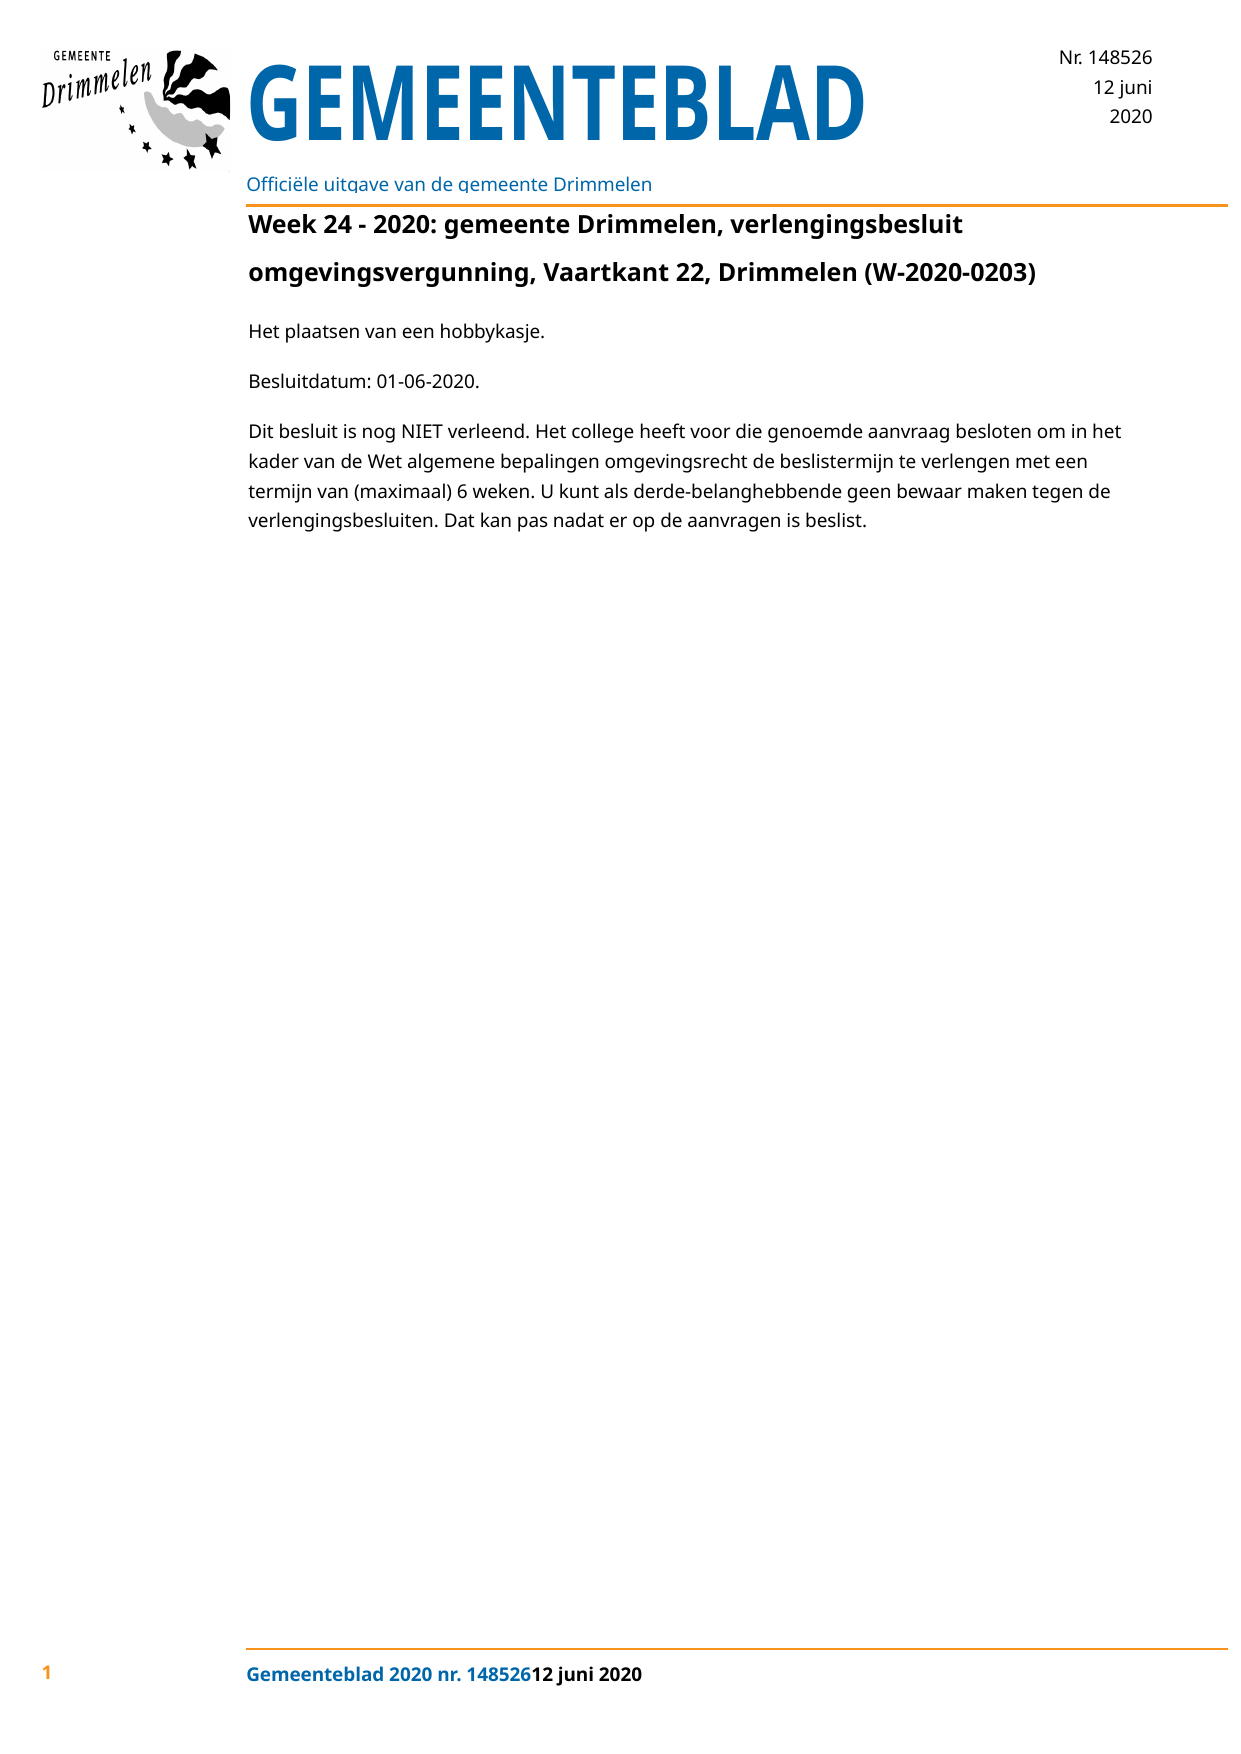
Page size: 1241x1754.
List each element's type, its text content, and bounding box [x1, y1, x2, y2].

text Het plaatsen van een hobbykasje. [248, 318, 1152, 344]
text Besluitdatum: 01-06-2020. [248, 368, 1152, 394]
picture [41, 47, 231, 172]
text Dit besluit is nog NIET verleend. Het college heeft voor die genoemde aanvraag besloten om in het kader van de Wet algemene bepalingen omgevingsrecht de beslistermijn te verlengen met een termijn van (maximaal) 6 weken. U kunt als derde-belanghebbende geen bewaar maken tegen de verlengingsbesluiten. Dat kan pas nadat er op de aanvragen is beslist. [248, 419, 1152, 533]
text Week 24 - 2020: gemeente Drimmelen, verlengingsbesluit omgevingsvergunning, Vaartkant 22, Drimmelen (W-2020-0203) [248, 207, 1152, 288]
